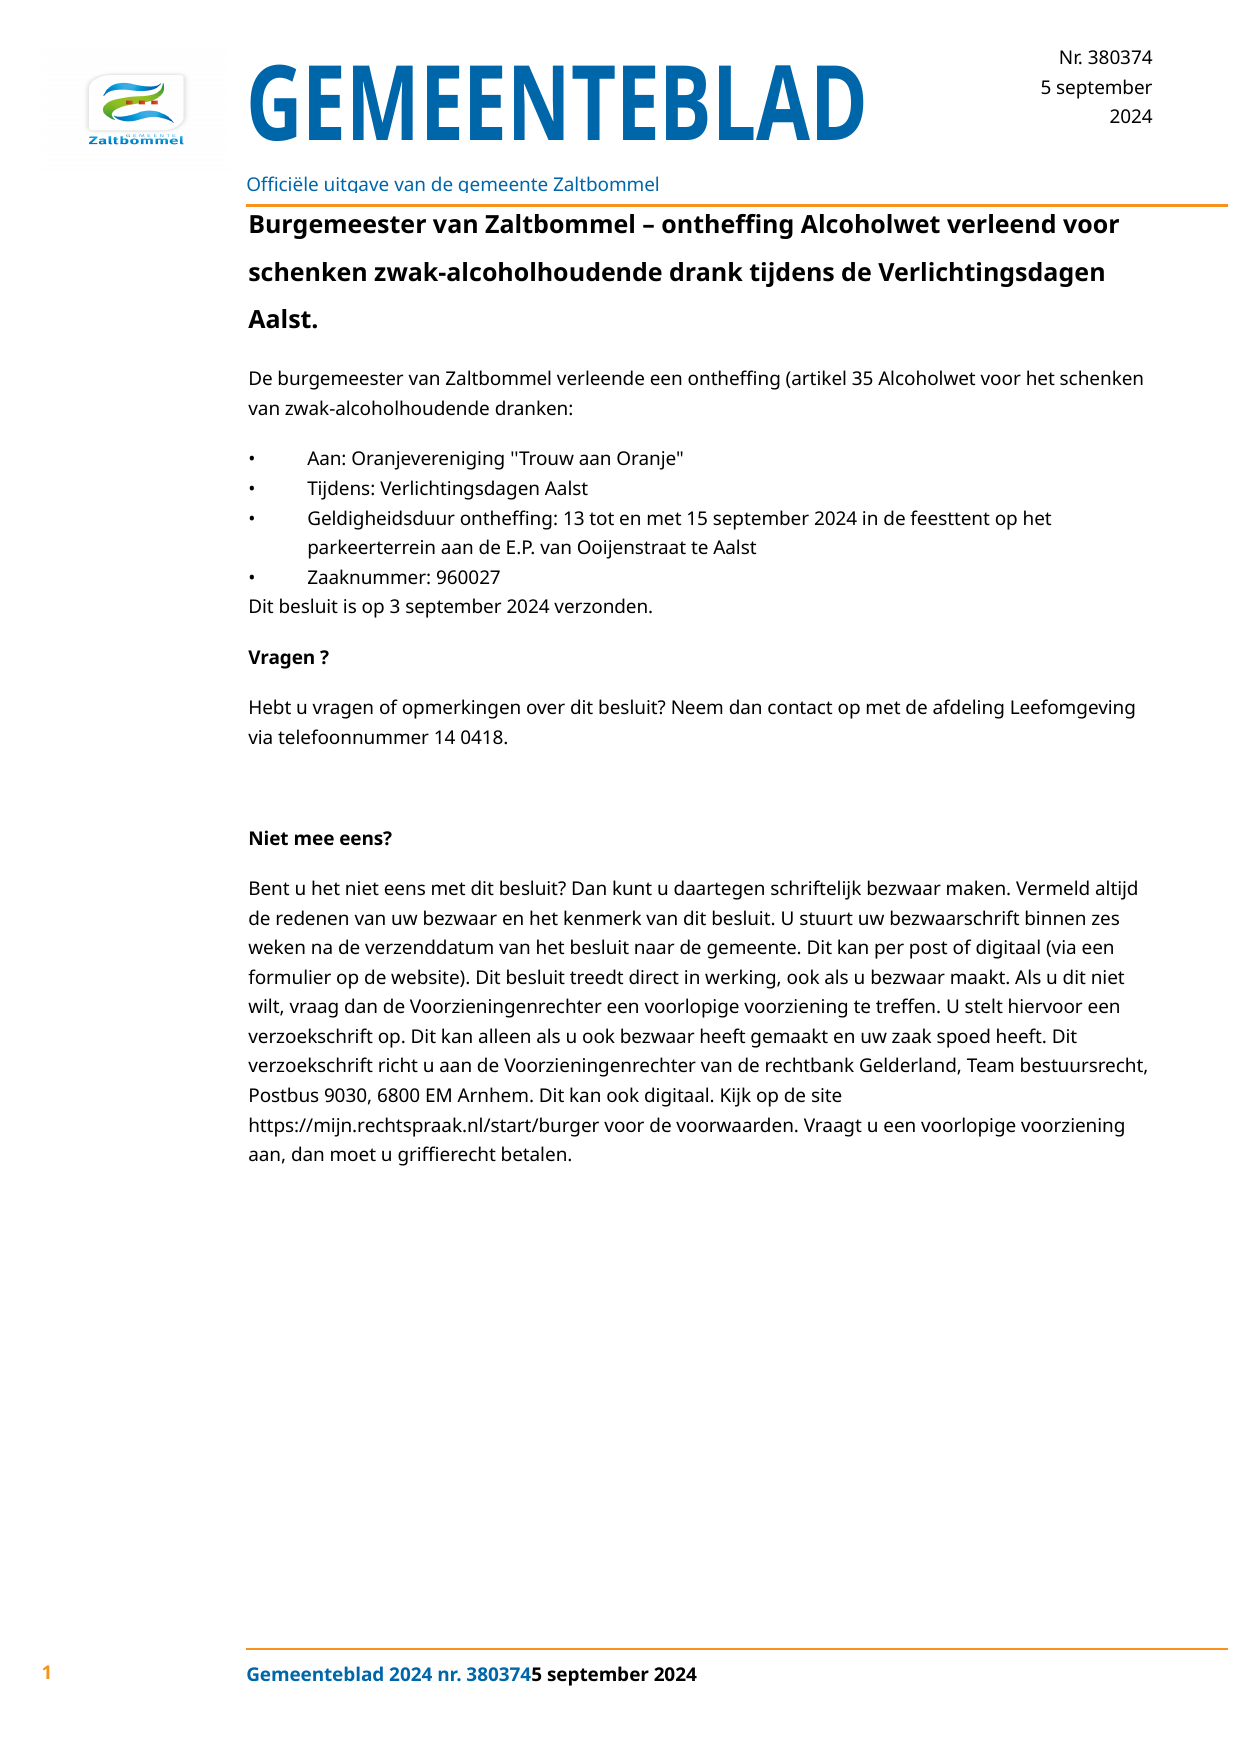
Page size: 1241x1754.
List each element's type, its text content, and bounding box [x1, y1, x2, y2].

list Tijdens: Verlichtingsdagen Aalst [248, 475, 1152, 501]
text Niet mee eens? [248, 825, 1152, 850]
text Hebt u vragen of opmerkingen over dit besluit? Neem dan contact op met de afdeling Leefomgeving via telefoonnummer 14 0418. [248, 694, 1152, 749]
list Aan: Oranjevereniging ''Trouw aan Oranje" [248, 446, 1152, 471]
text Dit besluit is op 3 september 2024 verzonden. [248, 593, 1152, 619]
picture [41, 47, 231, 172]
text De burgemeester van Zaltbommel verleende een ontheffing (artikel 35 Alcoholwet voor het schenken van zwak-alcoholhoudende dranken: [248, 366, 1152, 421]
text Vragen ? [248, 644, 1152, 669]
text Burgemeester van Zaltbommel – ontheffing Alcoholwet verleend voor schenken zwak-alcoholhoudende drank tijdens de Verlichtingsdagen Aalst. [248, 207, 1152, 336]
list Geldigheidsduur ontheffing: 13 tot en met 15 september 2024 in de feesttent op het parkeerterrein aan de E.P. van Ooijenstraat te Aalst [248, 505, 1152, 560]
text Bent u het niet eens met dit besluit? Dan kunt u daartegen schriftelijk bezwaar maken. Vermeld altijd de redenen van uw bezwaar en het kenmerk van dit besluit. U stuurt uw bezwaarschrift binnen zes weken na de verzenddatum van het besluit naar de gemeente. Dit kan per post of digitaal (via een formulier op de website). Dit besluit treedt direct in werking, ook als u bezwaar maakt. Als u dit niet wilt, vraag dan de Voorzieningenrechter een voorlopige voorziening te treffen. U stelt hiervoor een verzoekschrift op. Dit kan alleen als u ook bezwaar heeft gemaakt en uw zaak spoed heeft. Dit verzoekschrift richt u aan de Voorzieningenrechter van de rechtbank Gelderland, Team bestuursrecht, Postbus 9030, 6800 EM Arnhem. Dit kan ook digitaal. Kijk op de site https://mijn.rechtspraak.nl/start/burger voor de voorwaarden. Vraagt u een voorlopige voorziening aan, dan moet u griffierecht betalen. [248, 875, 1152, 1167]
list Zaaknummer: 960027 [248, 564, 1152, 589]
